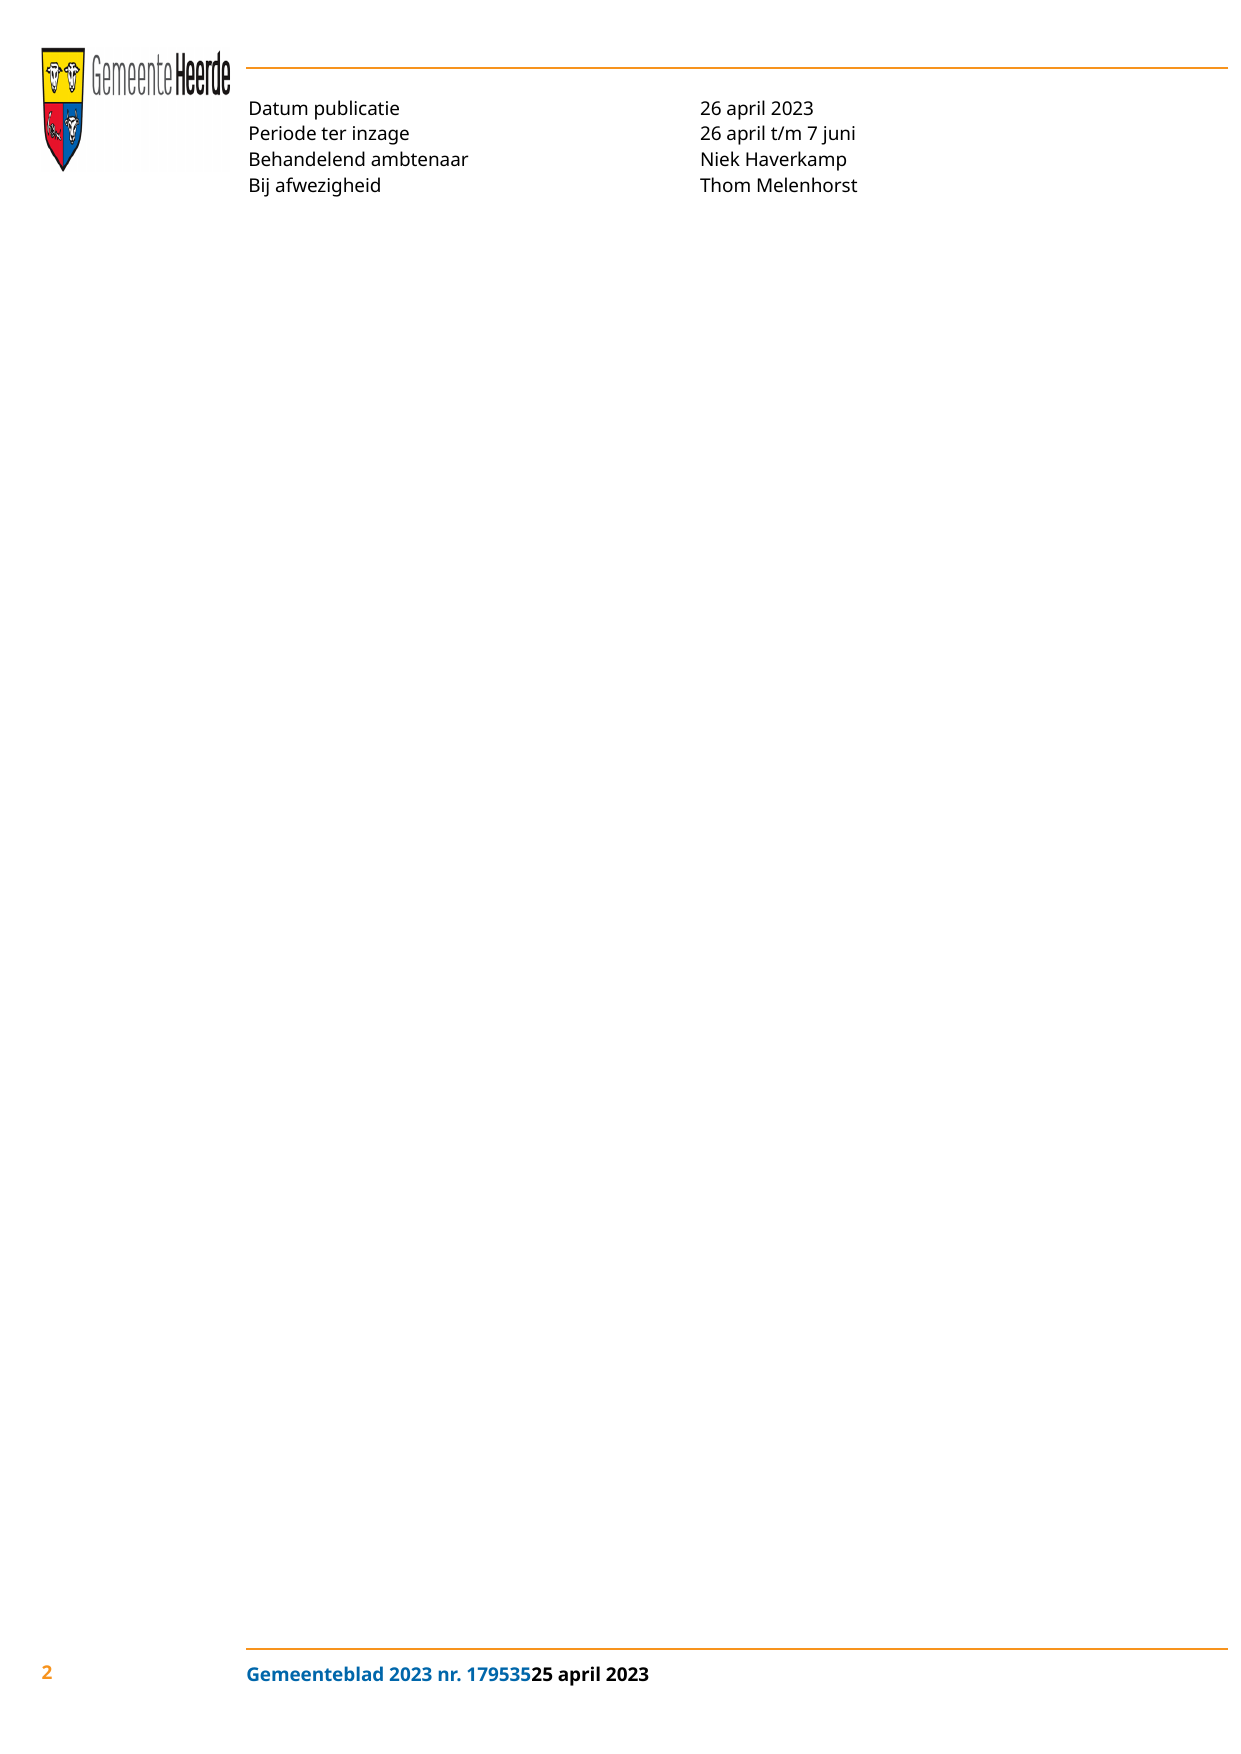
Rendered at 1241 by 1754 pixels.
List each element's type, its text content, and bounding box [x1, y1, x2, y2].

table_cell Thom Melenhorst [700, 172, 1152, 198]
table_cell Bij afwezigheid [248, 172, 700, 198]
table_cell Behandelend ambtenaar [248, 146, 700, 172]
picture [41, 47, 231, 172]
table_cell Periode ter inzage [248, 121, 700, 146]
table_cell Niek Haverkamp [700, 146, 1152, 172]
table_cell 26 april t/m 7 juni [700, 121, 1152, 146]
table_cell 26 april 2023 [700, 95, 1152, 121]
table_cell Datum publicatie [248, 95, 700, 121]
